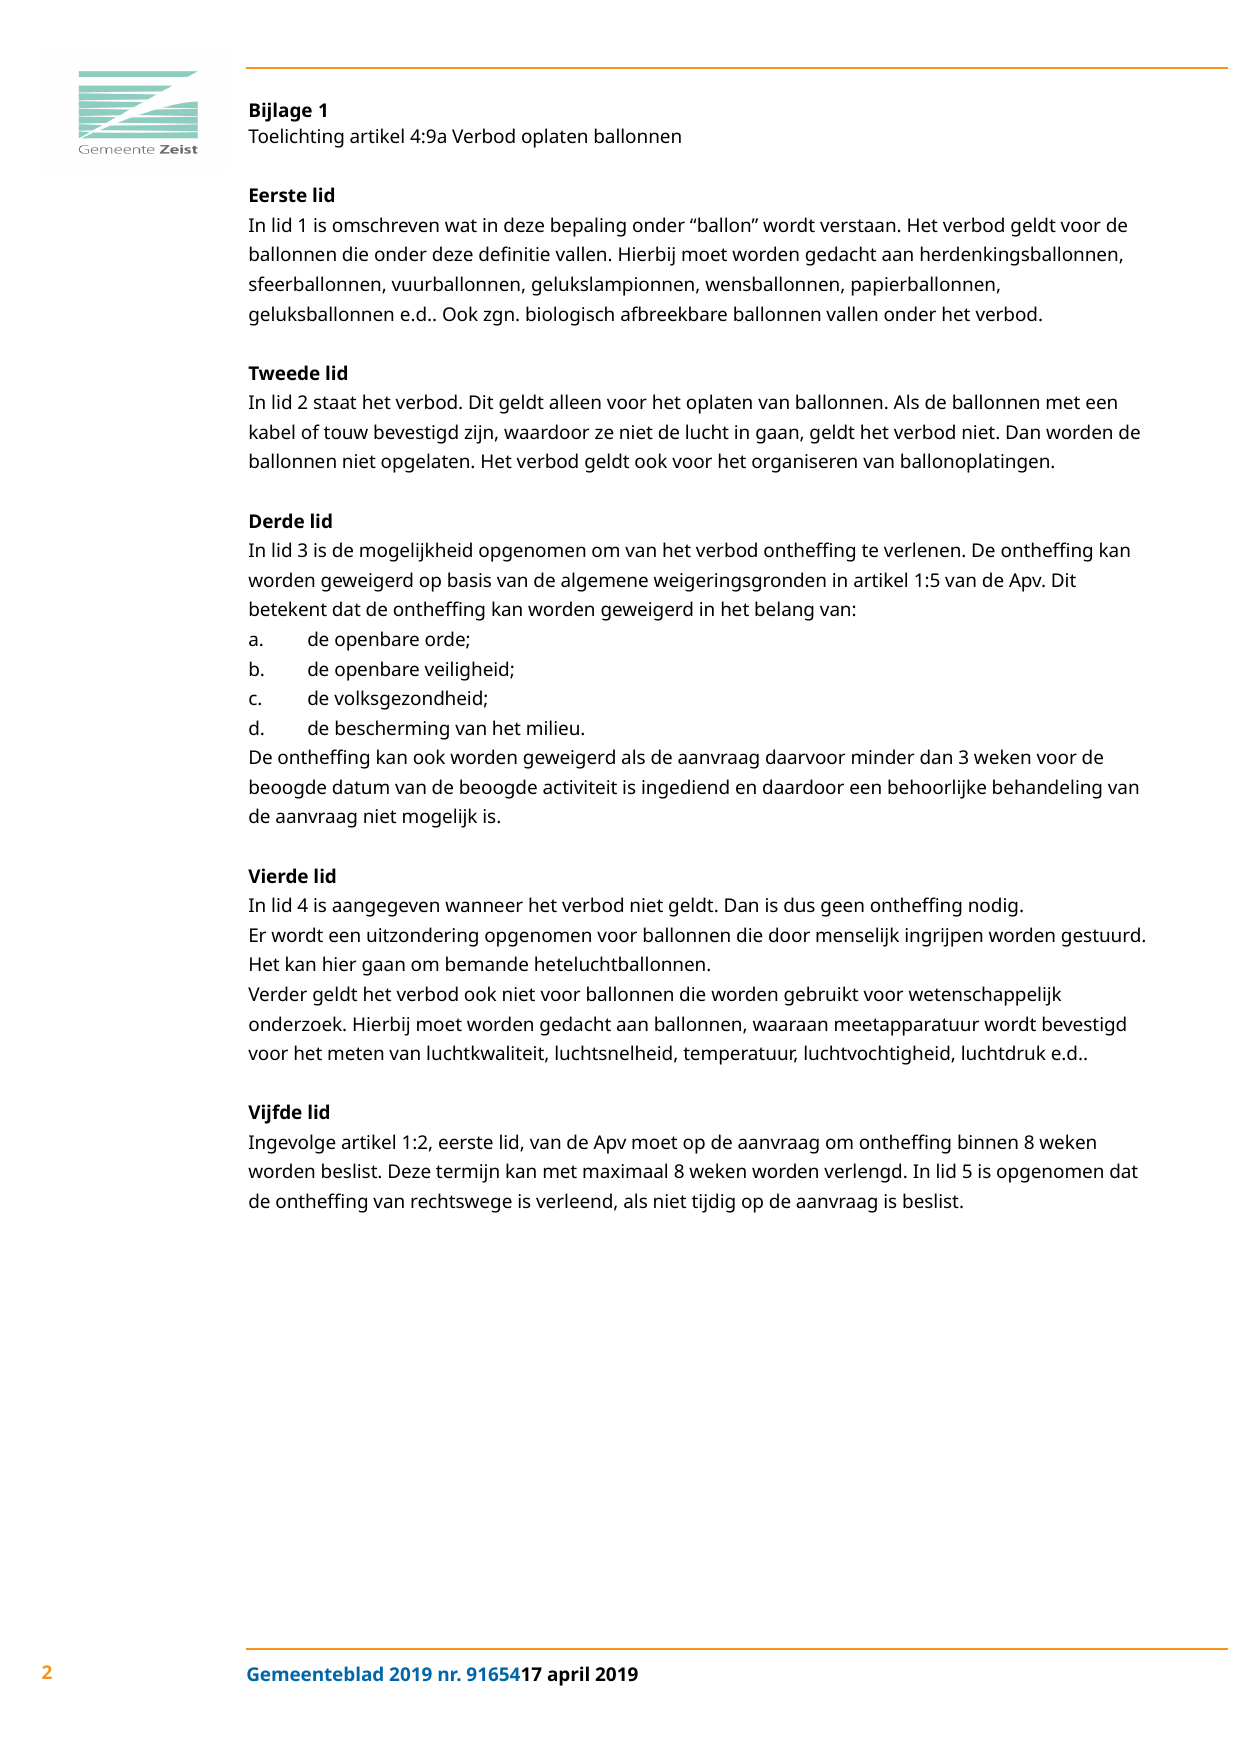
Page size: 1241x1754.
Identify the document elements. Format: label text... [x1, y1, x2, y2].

text Tweede lid [248, 360, 1152, 386]
text Toelichting artikel 4:9a Verbod oplaten ballonnen [248, 123, 1152, 149]
text Verder geldt het verbod ook niet voor ballonnen die worden gebruikt voor wetenschappelijk onderzoek. Hierbij moet worden gedacht aan ballonnen, waaraan meetapparatuur wordt bevestigd voor het meten van luchtkwaliteit, luchtsnelheid, temperatuur, luchtvochtigheid, luchtdruk e.d.. [248, 981, 1152, 1066]
text Bijlage 1 [248, 95, 1152, 123]
text Ingevolge artikel 1:2, eerste lid, van de Apv moet op de aanvraag om ontheffing binnen 8 weken worden beslist. Deze termijn kan met maximaal 8 weken worden verlengd. In lid 5 is opgenomen dat de ontheffing van rechtswege is verleend, als niet tijdig op de aanvraag is beslist. [248, 1129, 1152, 1214]
picture [41, 47, 231, 172]
list de openbare veiligheid; [248, 656, 1152, 682]
text Derde lid [248, 508, 1152, 534]
list de bescherming van het milieu. [248, 715, 1152, 741]
text In lid 4 is aangegeven wanneer het verbod niet geldt. Dan is dus geen ontheffing nodig. [248, 892, 1152, 918]
text Er wordt een uitzondering opgenomen voor ballonnen die door menselijk ingrijpen worden gestuurd. Het kan hier gaan om bemande heteluchtballonnen. [248, 922, 1152, 977]
list de openbare orde; [248, 626, 1152, 652]
text Vierde lid [248, 863, 1152, 889]
text In lid 3 is de mogelijkheid opgenomen om van het verbod ontheffing te verlenen. De ontheffing kan worden geweigerd op basis van de algemene weigeringsgronden in artikel 1:5 van de Apv. Dit betekent dat de ontheffing kan worden geweigerd in het belang van: [248, 537, 1152, 622]
list de volksgezondheid; [248, 685, 1152, 711]
text Vijfde lid [248, 1099, 1152, 1125]
text De ontheffing kan ook worden geweigerd als de aanvraag daarvoor minder dan 3 weken voor de beoogde datum van de beoogde activiteit is ingediend en daardoor een behoorlijke behandeling van de aanvraag niet mogelijk is. [248, 744, 1152, 829]
text In lid 1 is omschreven wat in deze bepaling onder “ballon” wordt verstaan. Het verbod geldt voor de ballonnen die onder deze definitie vallen. Hierbij moet worden gedacht aan herdenkingsballonnen, sfeerballonnen, vuurballonnen, gelukslampionnen, wensballonnen, papierballonnen, geluksballonnen e.d.. Ook zgn. biologisch afbreekbare ballonnen vallen onder het verbod. [248, 212, 1152, 327]
text Eerste lid [248, 182, 1152, 208]
text In lid 2 staat het verbod. Dit geldt alleen voor het oplaten van ballonnen. Als de ballonnen met een kabel of touw bevestigd zijn, waardoor ze niet de lucht in gaan, geldt het verbod niet. Dan worden de ballonnen niet opgelaten. Het verbod geldt ook voor het organiseren van ballonoplatingen. [248, 389, 1152, 474]
